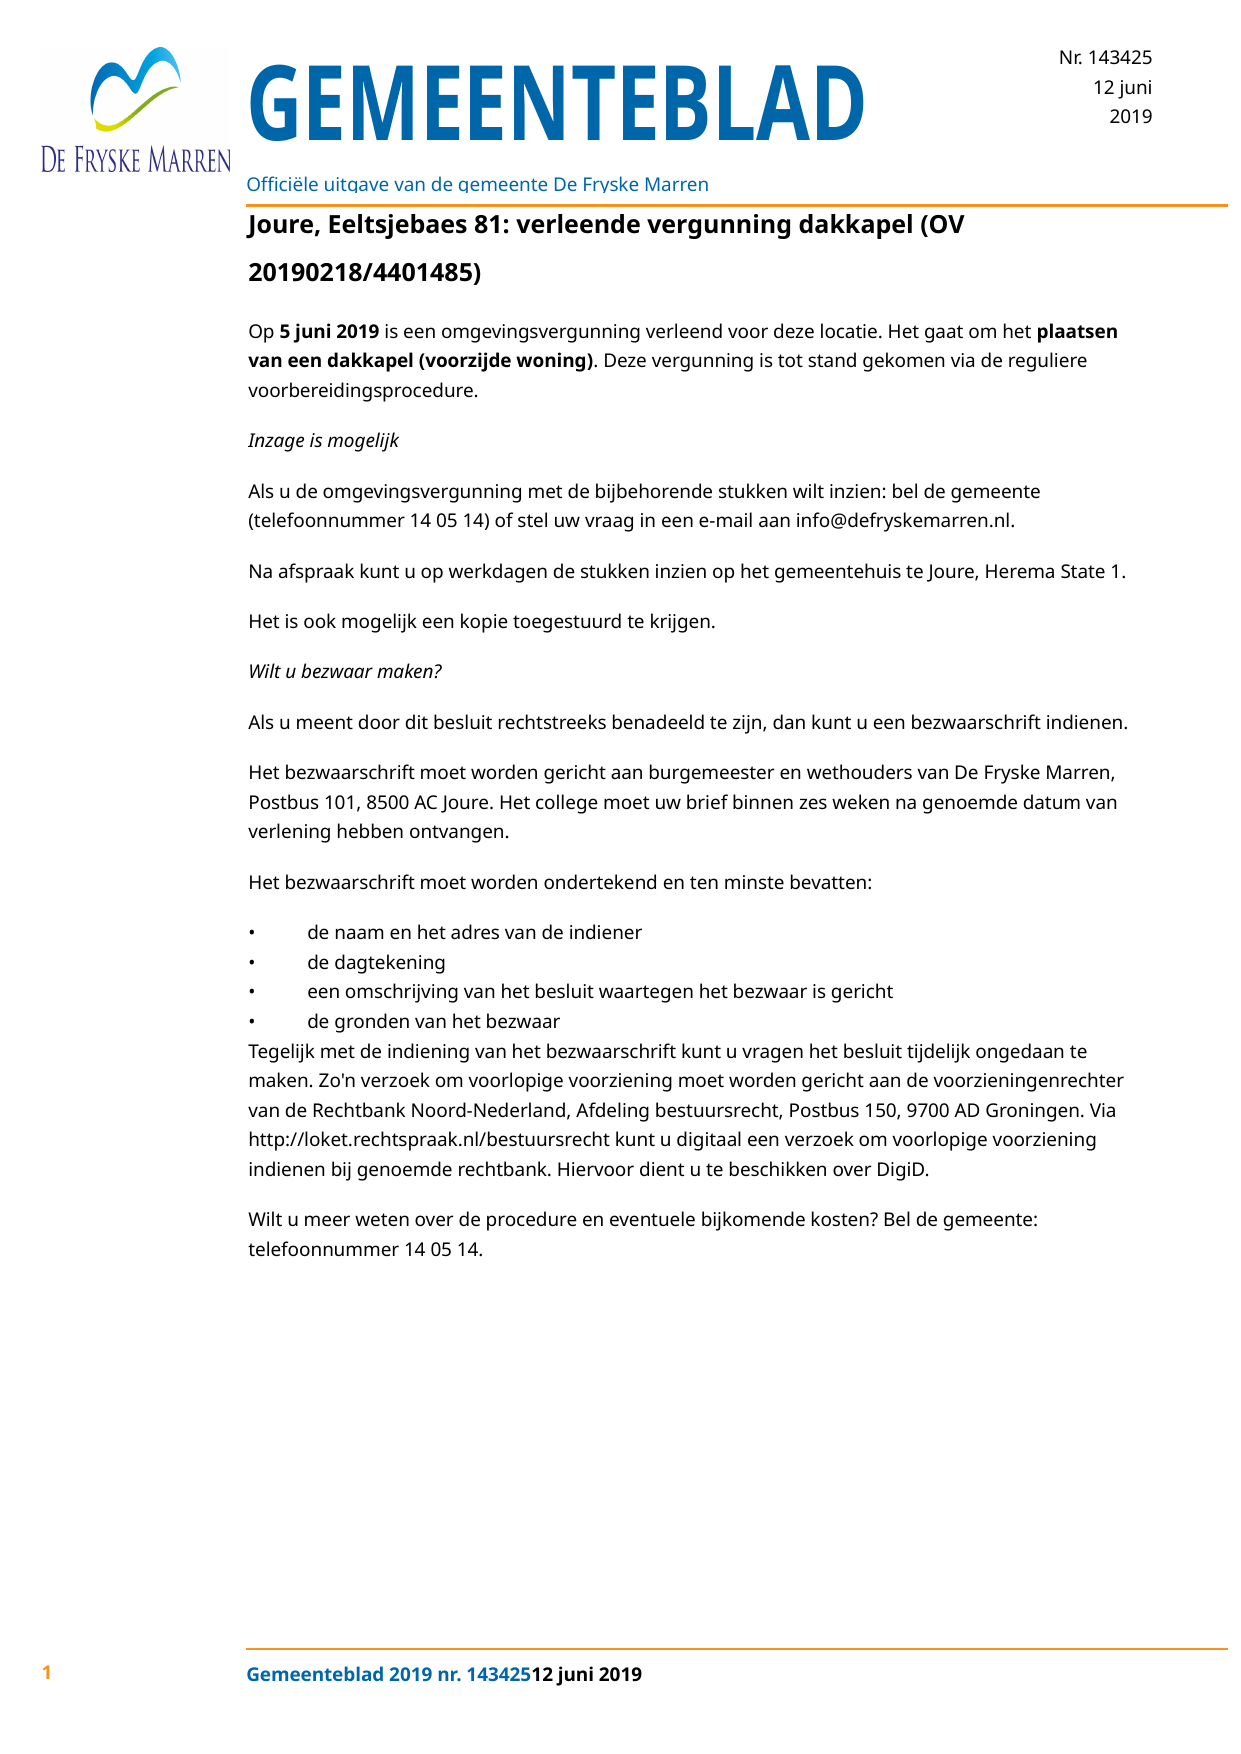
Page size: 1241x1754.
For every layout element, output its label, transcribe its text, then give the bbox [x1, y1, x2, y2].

text Wilt u meer weten over de procedure en eventuele bijkomende kosten? Bel de gemeente: telefoonnummer 14 05 14. [248, 1207, 1152, 1262]
text Het bezwaarschrift moet worden gericht aan burgemeester en wethouders van De Fryske Marren, Postbus 101, 8500 AC Joure. Het college moet uw brief binnen zes weken na genoemde datum van verlening hebben ontvangen. [248, 759, 1152, 844]
text Het is ook mogelijk een kopie toegestuurd te krijgen. [248, 608, 1152, 634]
text Als u meent door dit besluit rechtstreeks benadeeld te zijn, dan kunt u een bezwaarschrift indienen. [248, 709, 1152, 735]
text Na afspraak kunt u op werkdagen de stukken inzien op het gemeentehuis te Joure, Herema State 1. [248, 558, 1152, 584]
list de dagtekening [248, 949, 1152, 975]
text Als u de omgevingsvergunning met de bijbehorende stukken wilt inzien: bel de gemeente (telefoonnummer 14 05 14) of stel uw vraag in een e-mail aan info@defryskemarren.nl. [248, 478, 1152, 533]
picture [41, 47, 231, 172]
text Het bezwaarschrift moet worden ondertekend en ten minste bevatten: [248, 869, 1152, 895]
list een omschrijving van het besluit waartegen het bezwaar is gericht [248, 979, 1152, 1004]
text Inzage is mogelijk [248, 427, 1152, 453]
list de gronden van het bezwaar [248, 1008, 1152, 1034]
text Tegelijk met de indiening van het bezwaarschrift kunt u vragen het besluit tijdelijk ongedaan te maken. Zo'n verzoek om voorlopige voorziening moet worden gericht aan de voorzieningenrechter van de Rechtbank Noord-Nederland, Afdeling bestuursrecht, Postbus 150, 9700 AD Groningen. Via http://loket.rechtspraak.nl/bestuursrecht kunt u digitaal een verzoek om voorlopige voorziening indienen bij genoemde rechtbank. Hiervoor dient u te beschikken over DigiD. [248, 1038, 1152, 1182]
list de naam en het adres van de indiener [248, 919, 1152, 945]
text Op 5 juni 2019 is een omgevingsvergunning verleend voor deze locatie. Het gaat om het plaatsen van een dakkapel (voorzijde woning). Deze vergunning is tot stand gekomen via de reguliere voorbereidingsprocedure. [248, 318, 1152, 403]
text Wilt u bezwaar maken? [248, 659, 1152, 684]
text Joure, Eeltsjebaes 81: verleende vergunning dakkapel (OV 20190218/4401485) [248, 207, 1152, 288]
